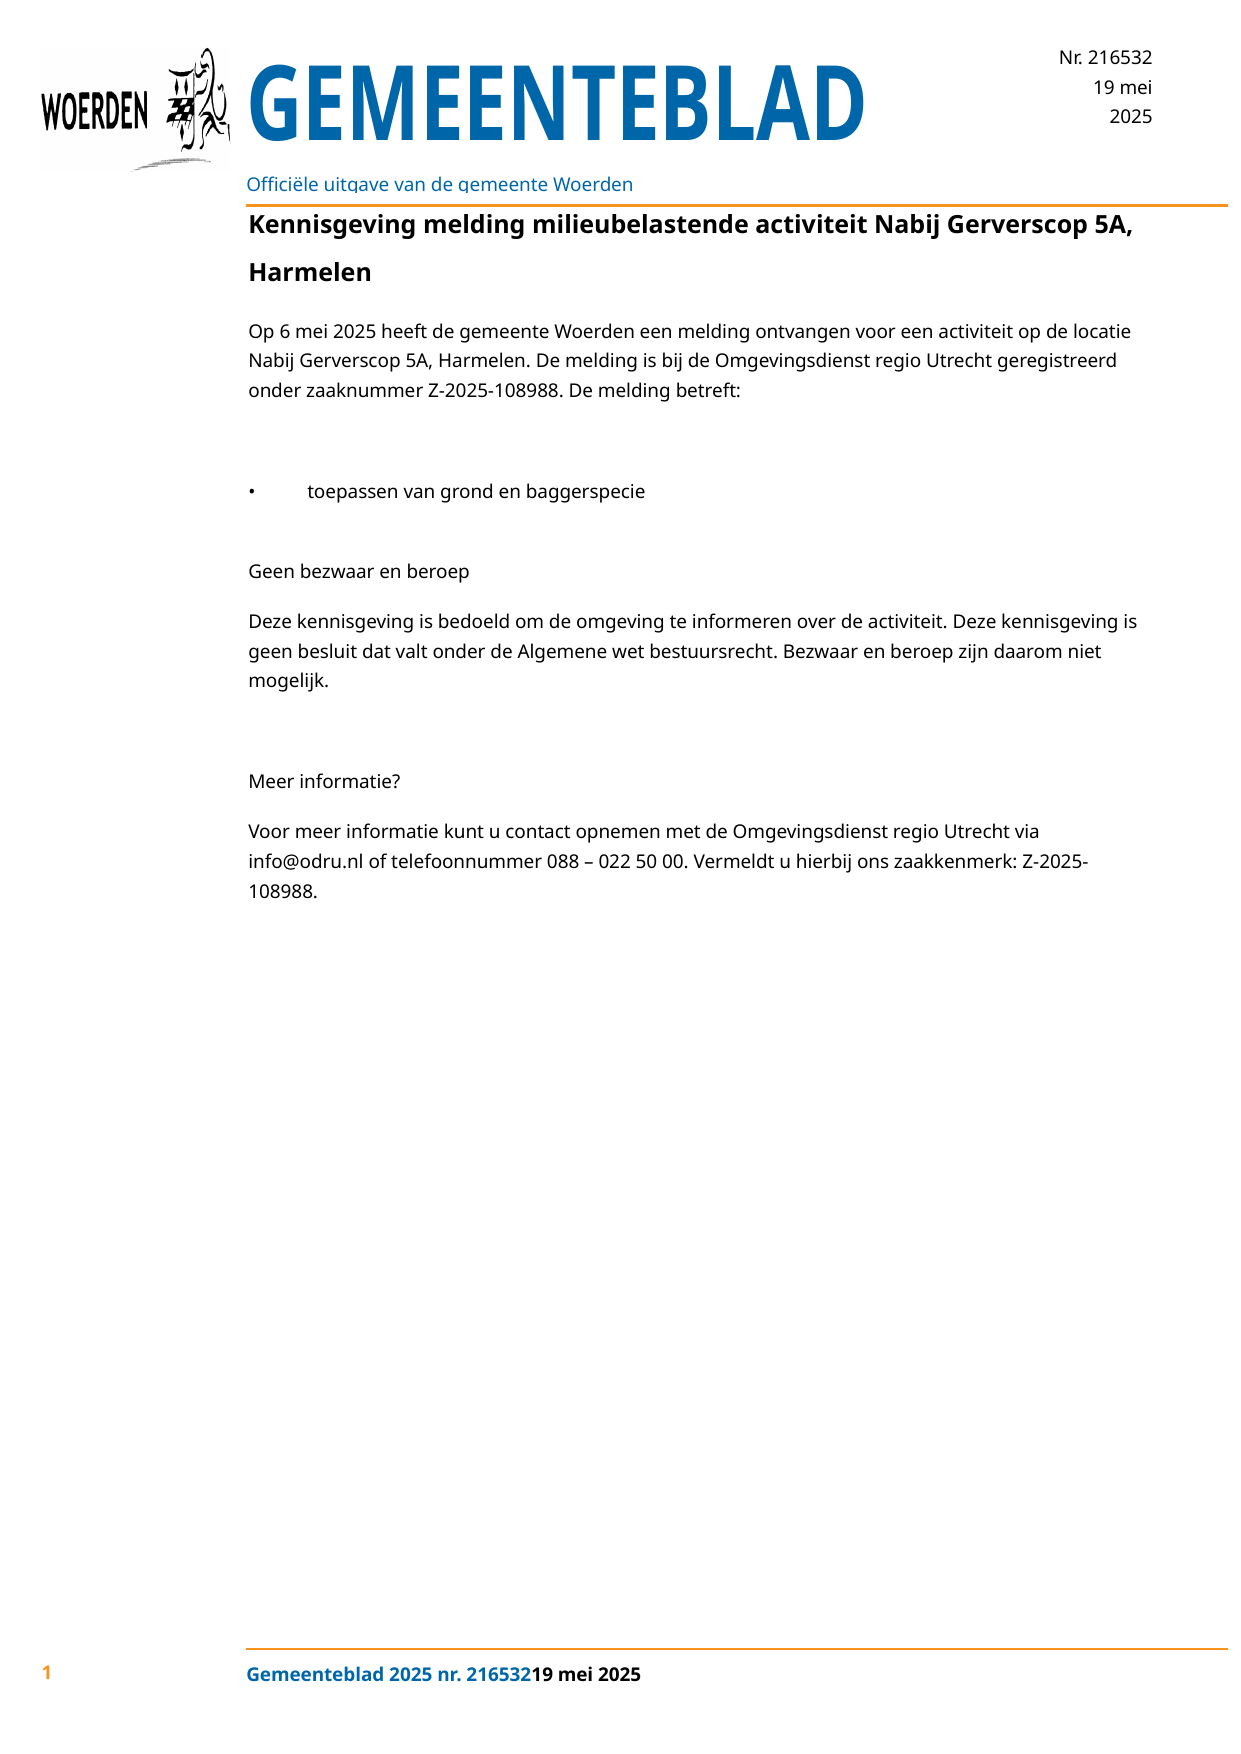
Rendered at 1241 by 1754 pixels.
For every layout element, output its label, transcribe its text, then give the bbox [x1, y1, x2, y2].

text Op 6 mei 2025 heeft de gemeente Woerden een melding ontvangen voor een activiteit op de locatie Nabij Gerverscop 5A, Harmelen. De melding is bij de Omgevingsdienst regio Utrecht geregistreerd onder zaaknummer Z-2025-108988. De melding betreft: [248, 318, 1152, 403]
picture [41, 47, 231, 172]
text Meer informatie? [248, 768, 1152, 794]
text Geen bezwaar en beroep [248, 558, 1152, 584]
text Kennisgeving melding milieubelastende activiteit Nabij Gerverscop 5A, Harmelen [248, 207, 1152, 288]
text Deze kennisgeving is bedoeld om de omgeving te informeren over de activiteit. Deze kennisgeving is geen besluit dat valt onder de Algemene wet bestuursrecht. Bezwaar en beroep zijn daarom niet mogelijk. [248, 608, 1152, 693]
list toepassen van grond en baggerspecie [248, 478, 1152, 504]
text Voor meer informatie kunt u contact opnemen met de Omgevingsdienst regio Utrecht via info@odru.nl of telefoonnummer 088 – 022 50 00. Vermeldt u hierbij ons zaakkenmerk: Z-2025-108988. [248, 819, 1152, 904]
